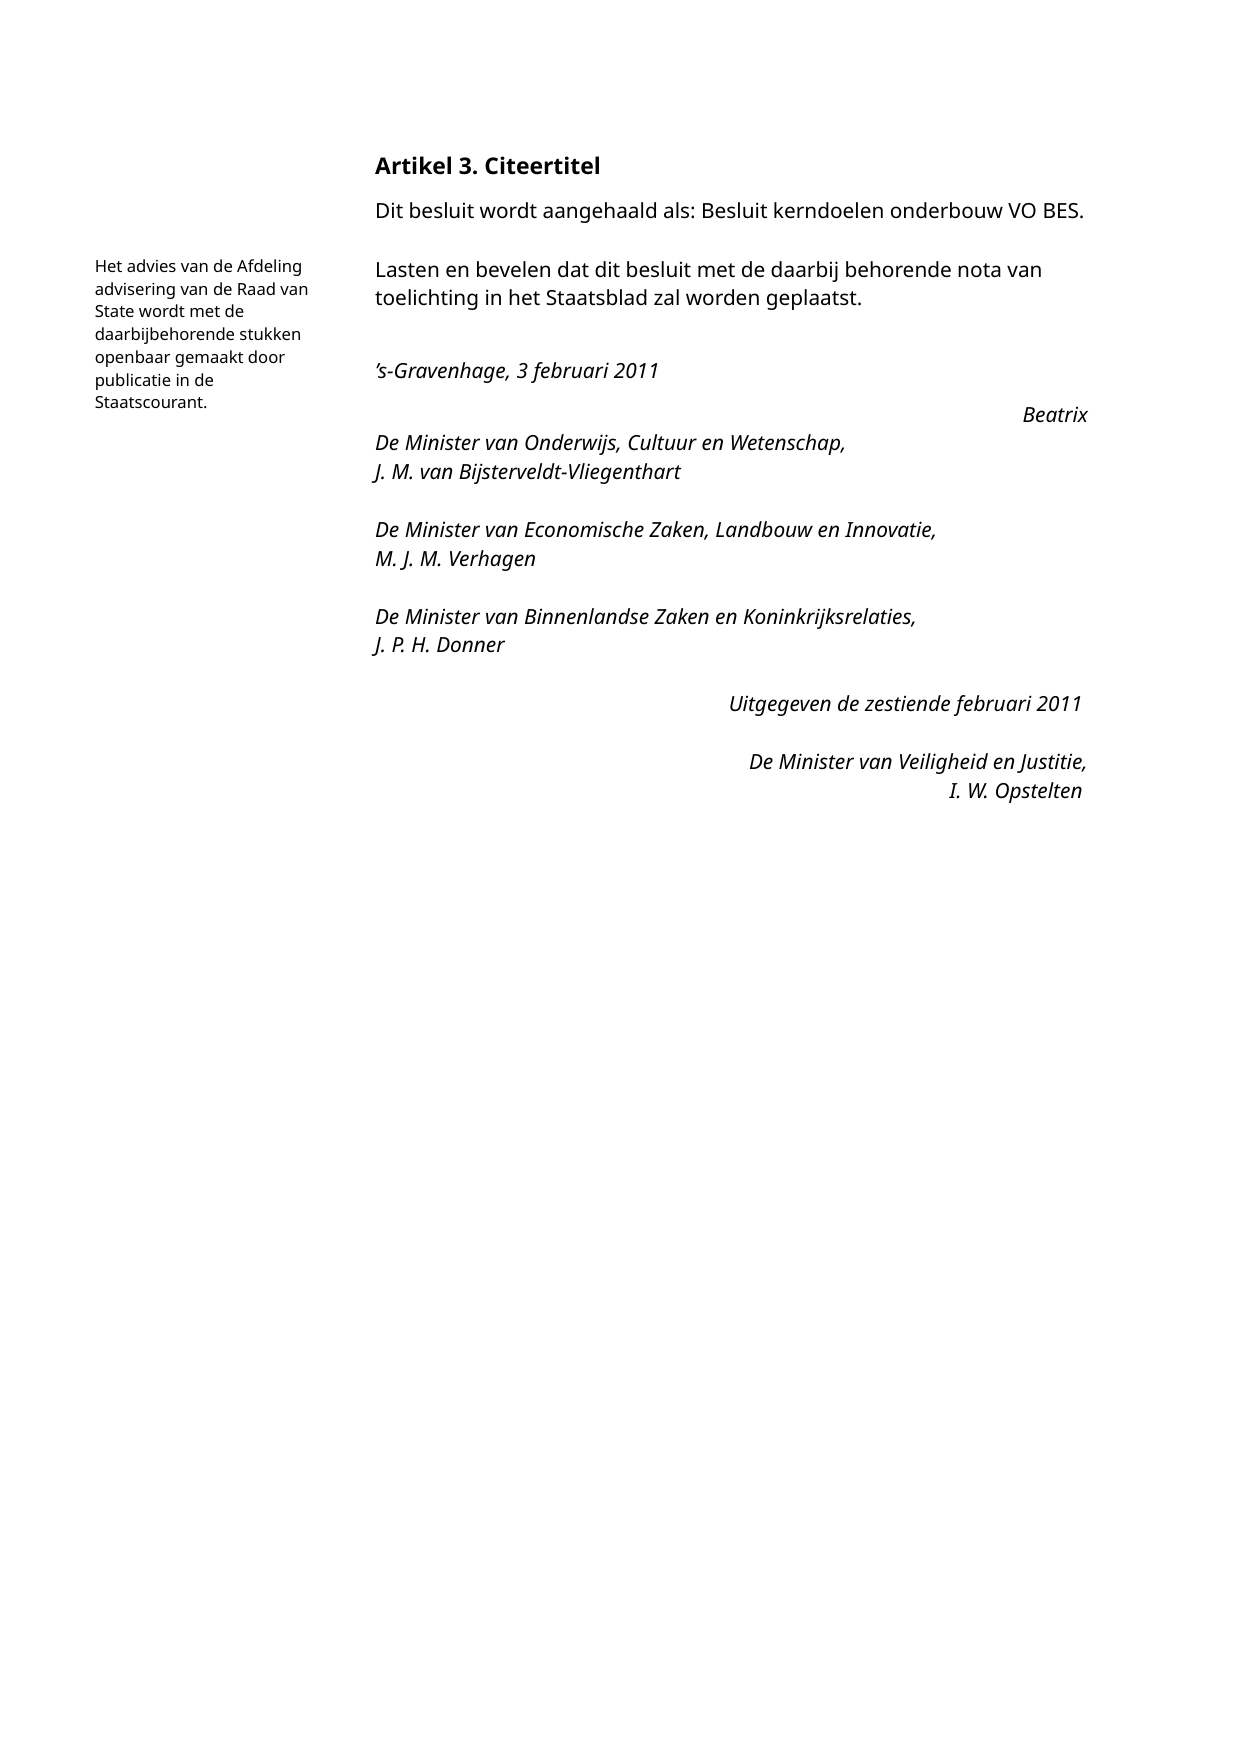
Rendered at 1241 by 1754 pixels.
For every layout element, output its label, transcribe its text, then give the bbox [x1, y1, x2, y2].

text De Minister van Economische Zaken, Landbouw en Innovatie, [375, 515, 1090, 544]
text Uitgegeven de zestiende februari 2011 [375, 689, 1090, 717]
text De Minister van Onderwijs, Cultuur en Wetenschap, [375, 428, 1090, 457]
text De Minister van Veiligheid en Justitie, [375, 747, 1090, 776]
text M. J. M. Verhagen [375, 544, 1090, 572]
text I. W. Opstelten [375, 776, 1090, 804]
text ’s-Gravenhage, 3 februari 2011 [375, 357, 1090, 385]
text Beatrix [375, 400, 1090, 428]
text Het advies van de Afdeling advisering van de Raad van State wordt met de daarbijbehorende stukken openbaar gemaakt door publicatie in de Staatscourant. [94, 255, 328, 414]
text J. P. H. Donner [375, 631, 1090, 659]
text Dit besluit wordt aangehaald als: Besluit kerndoelen onderbouw VO BES. [375, 196, 1090, 225]
text De Minister van Binnenlandse Zaken en Koninkrijksrelaties, [375, 602, 1090, 631]
text Lasten en bevelen dat dit besluit met de daarbij behorende nota van toelichting in het Staatsblad zal worden geplaatst. [375, 255, 1090, 312]
text J. M. van Bijsterveldt-Vliegenthart [375, 457, 1090, 485]
subtitle Artikel 3. Citeertitel [375, 150, 1090, 181]
